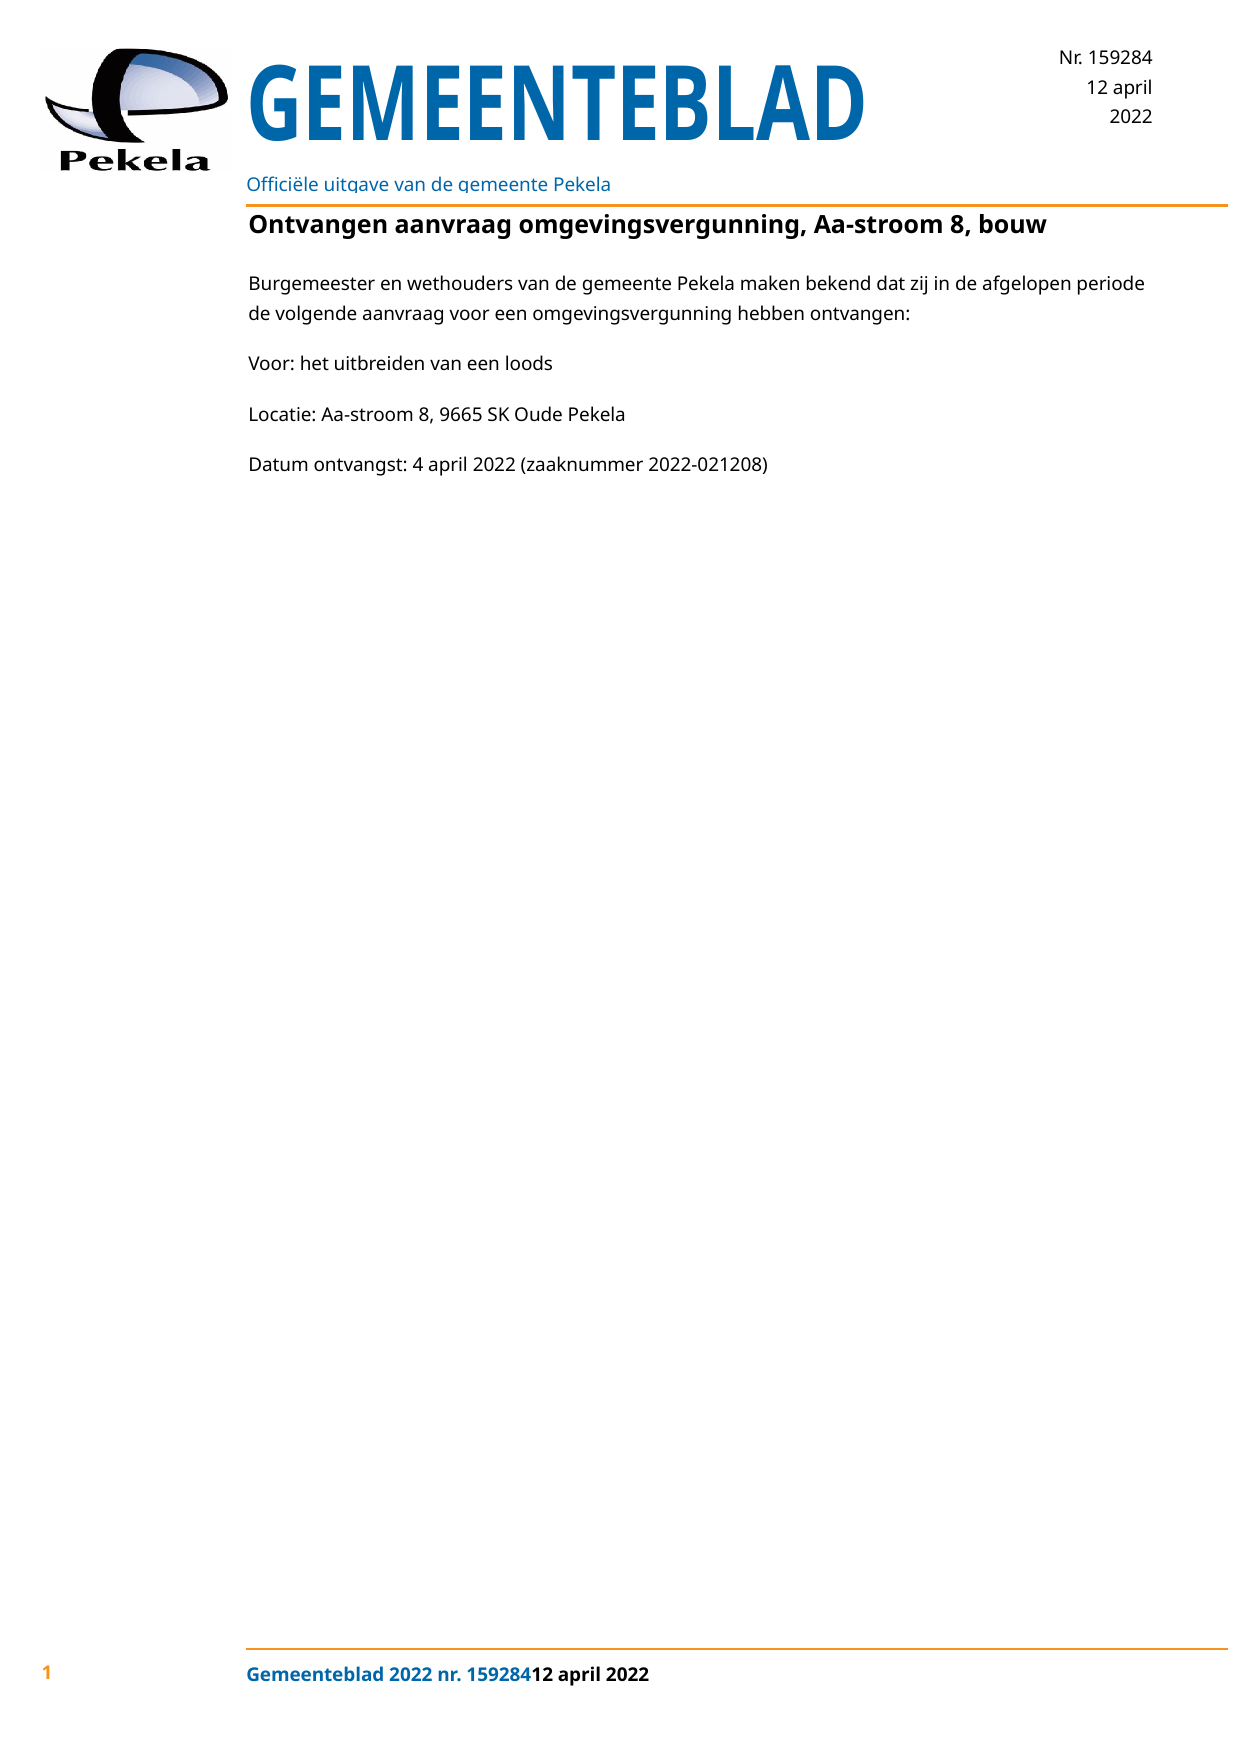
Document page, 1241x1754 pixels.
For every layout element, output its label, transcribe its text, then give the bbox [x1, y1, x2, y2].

text Ontvangen aanvraag omgevingsvergunning, Aa-stroom 8, bouw [248, 207, 1152, 241]
text Locatie: Aa-stroom 8, 9665 SK Oude Pekela [248, 401, 1152, 426]
text Burgemeester en wethouders van de gemeente Pekela maken bekend dat zij in de afgelopen periode de volgende aanvraag voor een omgevingsvergunning hebben ontvangen: [248, 270, 1152, 326]
text Datum ontvangst: 4 april 2022 (zaaknummer 2022-021208) [248, 451, 1152, 477]
text Voor: het uitbreiden van een loods [248, 350, 1152, 376]
picture [41, 47, 231, 172]
